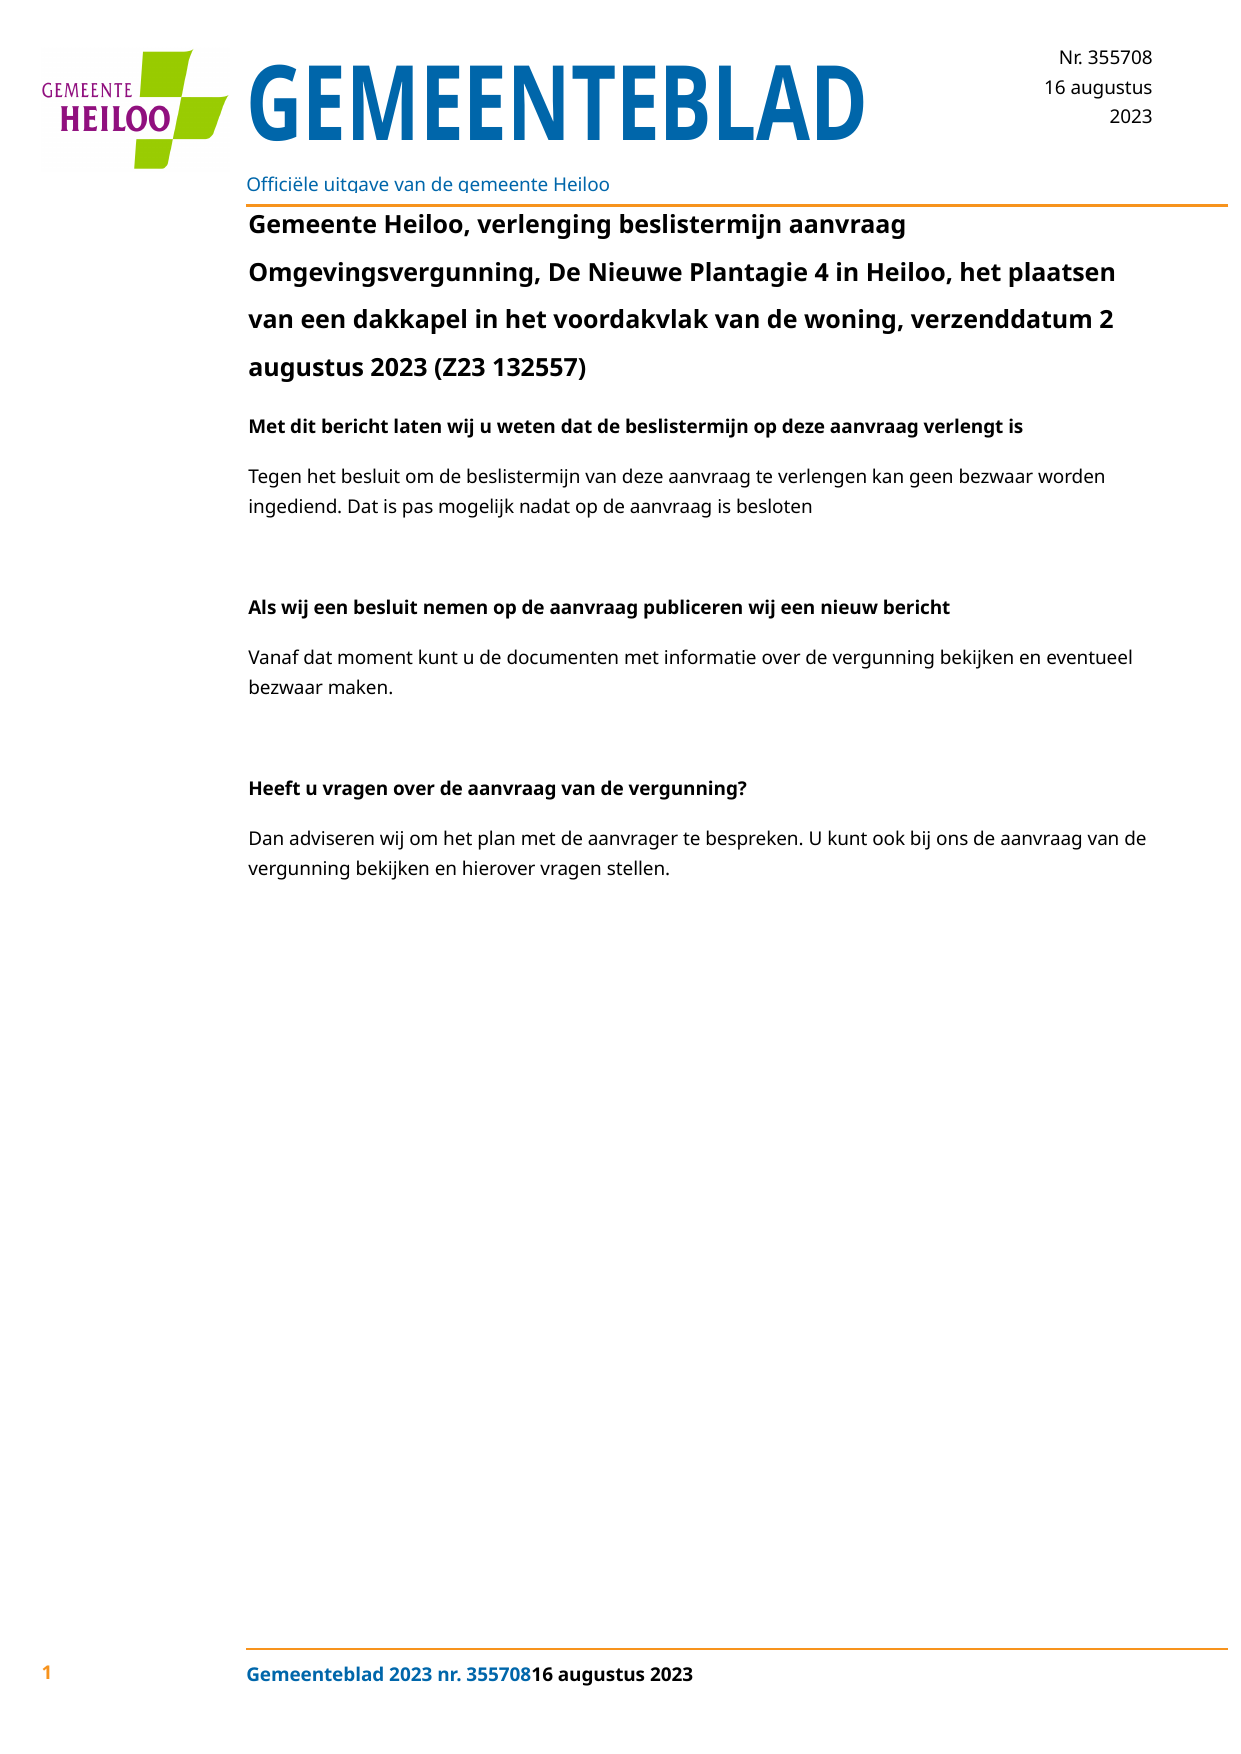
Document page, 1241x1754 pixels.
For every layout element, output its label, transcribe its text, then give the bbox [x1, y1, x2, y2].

text Dan adviseren wij om het plan met de aanvrager te bespreken. U kunt ook bij ons de aanvraag van de vergunning bekijken en hierover vragen stellen. [248, 825, 1152, 881]
picture [41, 47, 231, 172]
text Vanaf dat moment kunt u de documenten met informatie over de vergunning bekijken en eventueel bezwaar maken. [248, 644, 1152, 700]
text Gemeente Heiloo, verlenging beslistermijn aanvraag Omgevingsvergunning, De Nieuwe Plantagie 4 in Heiloo, het plaatsen van een dakkapel in het voordakvlak van de woning, verzenddatum 2 augustus 2023 (Z23 132557) [248, 207, 1152, 384]
text Als wij een besluit nemen op de aanvraag publiceren wij een nieuw bericht [248, 594, 1152, 620]
text Met dit bericht laten wij u weten dat de beslistermijn op deze aanvraag verlengt is [248, 413, 1152, 439]
text Tegen het besluit om de beslistermijn van deze aanvraag te verlengen kan geen bezwaar worden ingediend. Dat is pas mogelijk nadat op de aanvraag is besloten [248, 463, 1152, 519]
text Heeft u vragen over de aanvraag van de vergunning? [248, 775, 1152, 801]
